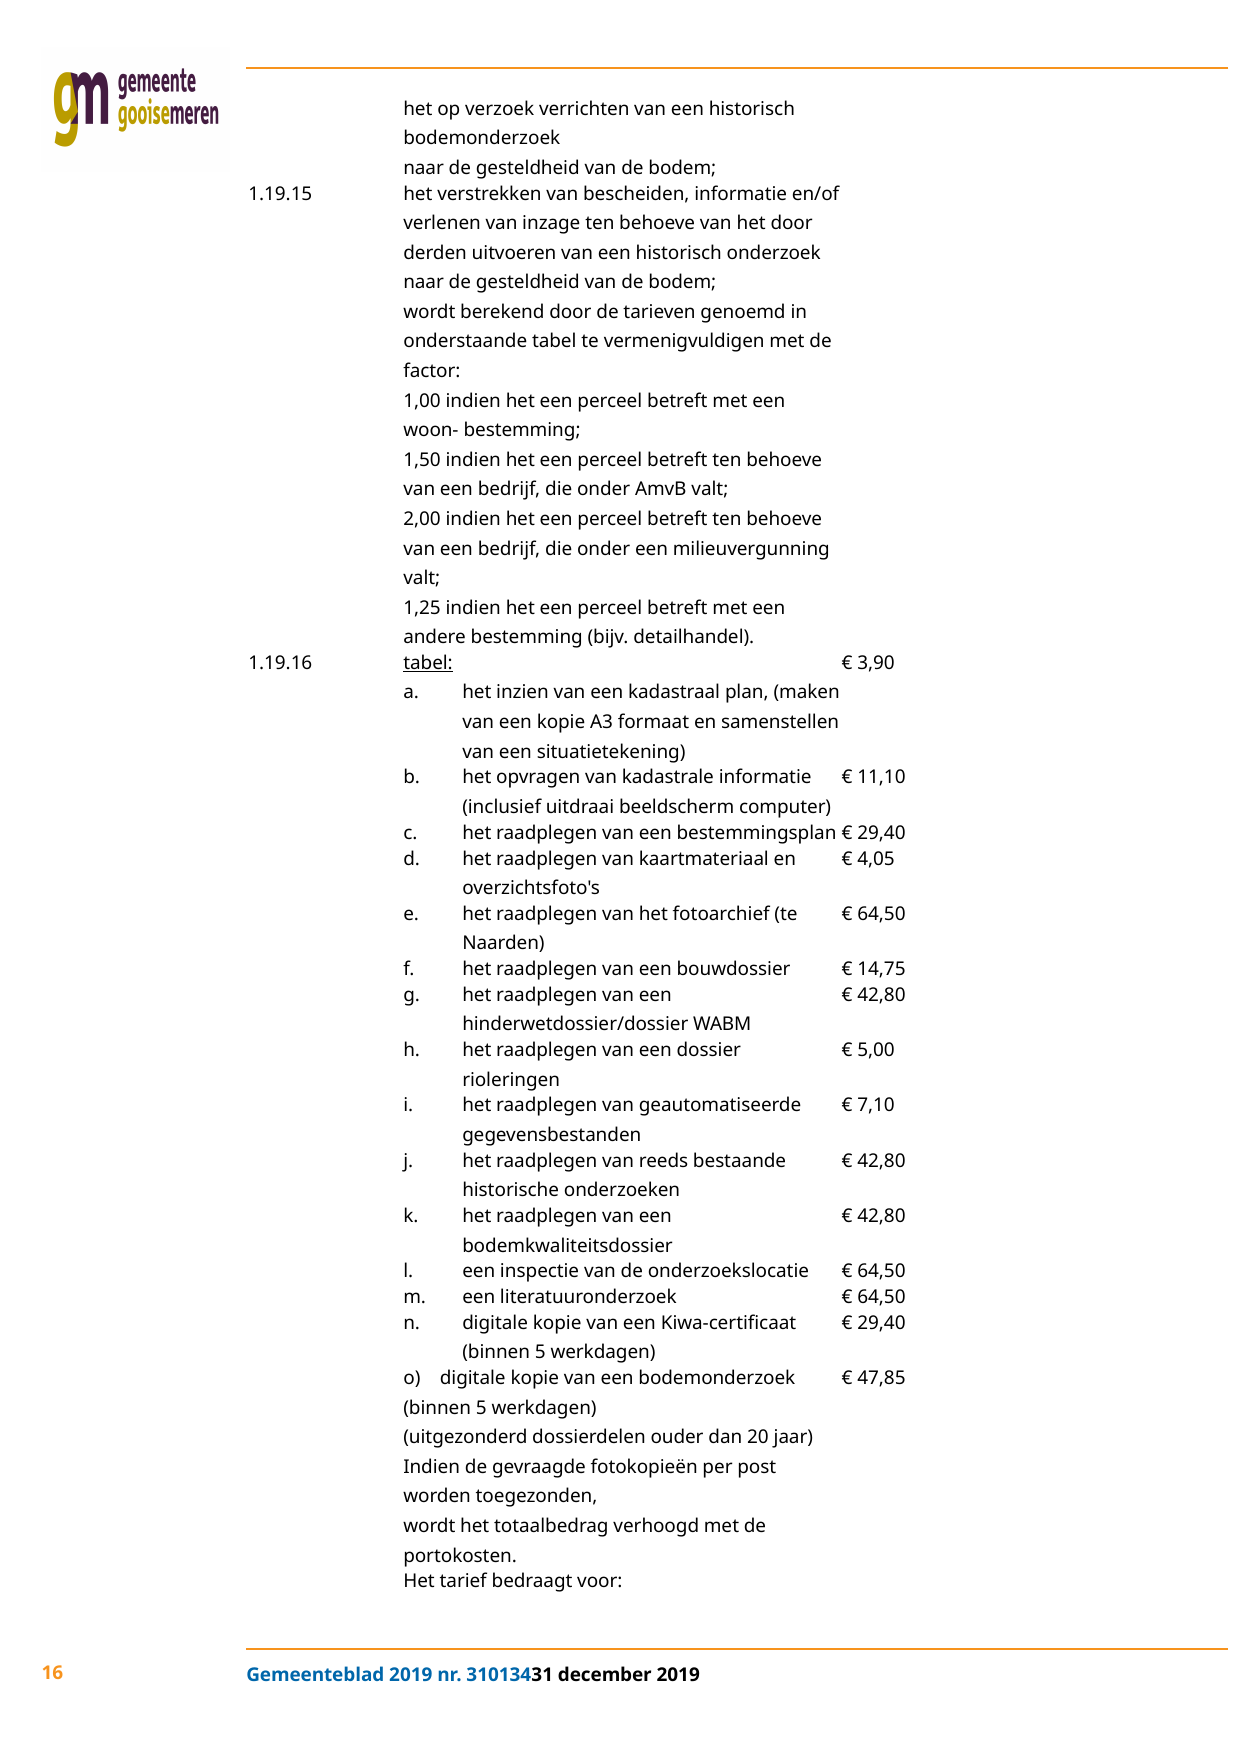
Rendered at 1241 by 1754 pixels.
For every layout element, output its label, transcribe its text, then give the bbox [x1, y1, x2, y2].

table_cell € 64,50 [841, 1283, 996, 1309]
table_cell een inspectie van de onderzoekslocatie [403, 1258, 841, 1283]
table_cell [248, 819, 403, 845]
table_cell € 42,80 [841, 1147, 996, 1202]
table_cell het raadplegen van kaartmateriaal en overzichtsfoto's [403, 845, 841, 900]
table_cell € 64,50 [841, 900, 996, 955]
table_cell het raadplegen van een bodemkwaliteitsdossier [403, 1202, 841, 1258]
table_cell 1.19.16 [248, 649, 403, 764]
table_cell het raadplegen van reeds bestaande historische onderzoeken [403, 1147, 841, 1202]
table_cell [248, 1092, 403, 1147]
table_cell € 11,10 [841, 764, 996, 819]
table_cell [248, 1309, 403, 1364]
table_cell € 29,40 [841, 1309, 996, 1364]
table_cell het raadplegen van het fotoarchief (te Naarden) [403, 900, 841, 955]
table_cell [248, 1568, 403, 1593]
table_cell € 3,90 [841, 649, 996, 764]
table_cell digitale kopie van een Kiwa-certificaat (binnen 5 werkdagen) [403, 1309, 841, 1364]
table_cell [248, 1202, 403, 1258]
table_cell het verstrekken van bescheiden, informatie en/of verlenen van inzage ten behoeve van het door derden uitvoeren van een historisch onderzoek naar de gesteldheid van de bodem; wordt berekend door de tarieven genoemd in onderstaande tabel te vermenigvuldigen met de factor: 1,00 indien het een perceel betreft met een woon- bestemming; 1,50 indien het een perceel betreft ten behoeve van een bedrijf, die onder AmvB valt; 2,00 indien het een perceel betreft ten behoeve van een bedrijf, die onder een milieuvergunning valt; 1,25 indien het een perceel betreft met een andere bestemming (bijv. detailhandel). [403, 180, 841, 649]
table_cell [248, 95, 403, 180]
table_cell € 14,75 [841, 955, 996, 981]
table_cell een literatuuronderzoek [403, 1283, 841, 1309]
table_cell [248, 845, 403, 900]
table_cell het raadplegen van een bestemmingsplan [403, 819, 841, 845]
table_cell het raadplegen van een dossier rioleringen [403, 1036, 841, 1092]
table_cell het raadplegen van geautomatiseerde gegevensbestanden [403, 1092, 841, 1147]
table_cell [248, 1258, 403, 1283]
table_cell [248, 955, 403, 981]
table_cell € 42,80 [841, 1202, 996, 1258]
table_cell het op verzoek verrichten van een historisch bodemonderzoek naar de gesteldheid van de bodem; [403, 95, 841, 180]
table_cell € 64,50 [841, 1258, 996, 1283]
table_cell [248, 981, 403, 1036]
table_cell € 47,85 [841, 1364, 996, 1568]
picture [41, 47, 231, 172]
table_cell het opvragen van kadastrale informatie (inclusief uitdraai beeldscherm computer) [403, 764, 841, 819]
table_cell [248, 1036, 403, 1092]
table_cell € 4,05 [841, 845, 996, 900]
table_cell € 29,40 [841, 819, 996, 845]
table_cell tabel: het inzien van een kadastraal plan, (maken van een kopie A3 formaat en samenstellen van een situatietekening) [403, 649, 841, 764]
table_cell [841, 95, 996, 180]
table_cell [248, 1364, 403, 1568]
table_cell € 42,80 [841, 981, 996, 1036]
table_cell o) digitale kopie van een bodemonderzoek (binnen 5 werkdagen) (uitgezonderd dossierdelen ouder dan 20 jaar) Indien de gevraagde fotokopieën per post worden toegezonden, wordt het totaalbedrag verhoogd met de portokosten. [403, 1364, 841, 1568]
table_cell € 7,10 [841, 1092, 996, 1147]
table_cell [841, 180, 996, 649]
table_cell [248, 900, 403, 955]
table_cell € 5,00 [841, 1036, 996, 1092]
table_cell 1.19.15 [248, 180, 403, 649]
table_cell [248, 1147, 403, 1202]
table_cell [248, 1283, 403, 1309]
table_cell het raadplegen van een hinderwetdossier/dossier WABM [403, 981, 841, 1036]
table_cell [841, 1568, 996, 1593]
table_cell Het tarief bedraagt voor: [403, 1568, 841, 1593]
table_cell het raadplegen van een bouwdossier [403, 955, 841, 981]
table_cell [248, 764, 403, 819]
